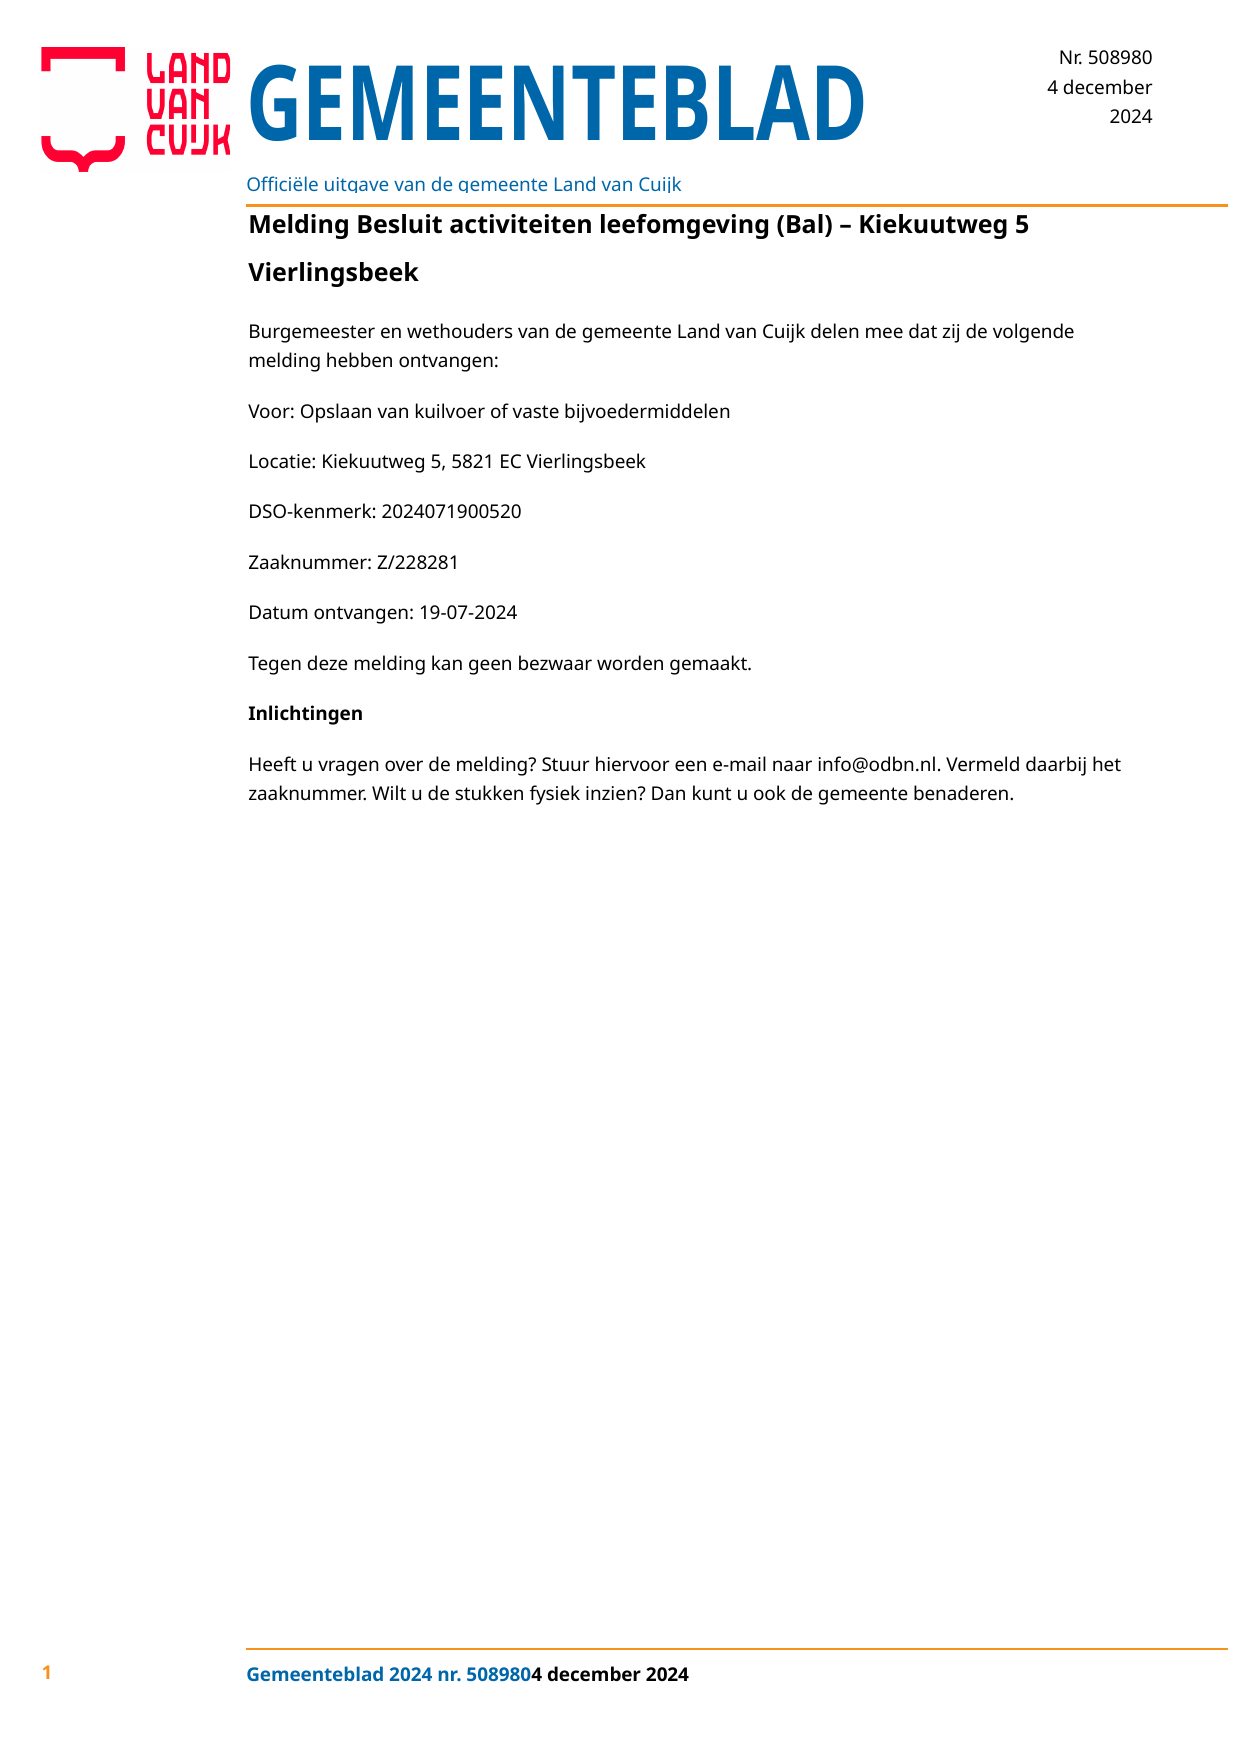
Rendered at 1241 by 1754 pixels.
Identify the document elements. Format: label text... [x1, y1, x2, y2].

text Voor: Opslaan van kuilvoer of vaste bijvoedermiddelen [248, 398, 1152, 424]
text Locatie: Kiekuutweg 5, 5821 EC Vierlingsbeek [248, 448, 1152, 474]
text Burgemeester en wethouders van de gemeente Land van Cuijk delen mee dat zij de volgende melding hebben ontvangen: [248, 318, 1152, 373]
text Zaaknummer: Z/228281 [248, 549, 1152, 575]
text DSO-kenmerk: 2024071900520 [248, 499, 1152, 524]
text Tegen deze melding kan geen bezwaar worden gemaakt. [248, 650, 1152, 676]
text Datum ontvangen: 19-07-2024 [248, 599, 1152, 625]
text Heeft u vragen over de melding? Stuur hiervoor een e-mail naar info@odbn.nl. Vermeld daarbij het zaaknummer. Wilt u de stukken fysiek inzien? Dan kunt u ook de gemeente benaderen. [248, 751, 1152, 806]
text Melding Besluit activiteiten leefomgeving (Bal) – Kiekuutweg 5 Vierlingsbeek [248, 207, 1152, 288]
picture [41, 47, 231, 172]
text Inlichtingen [248, 700, 1152, 726]
